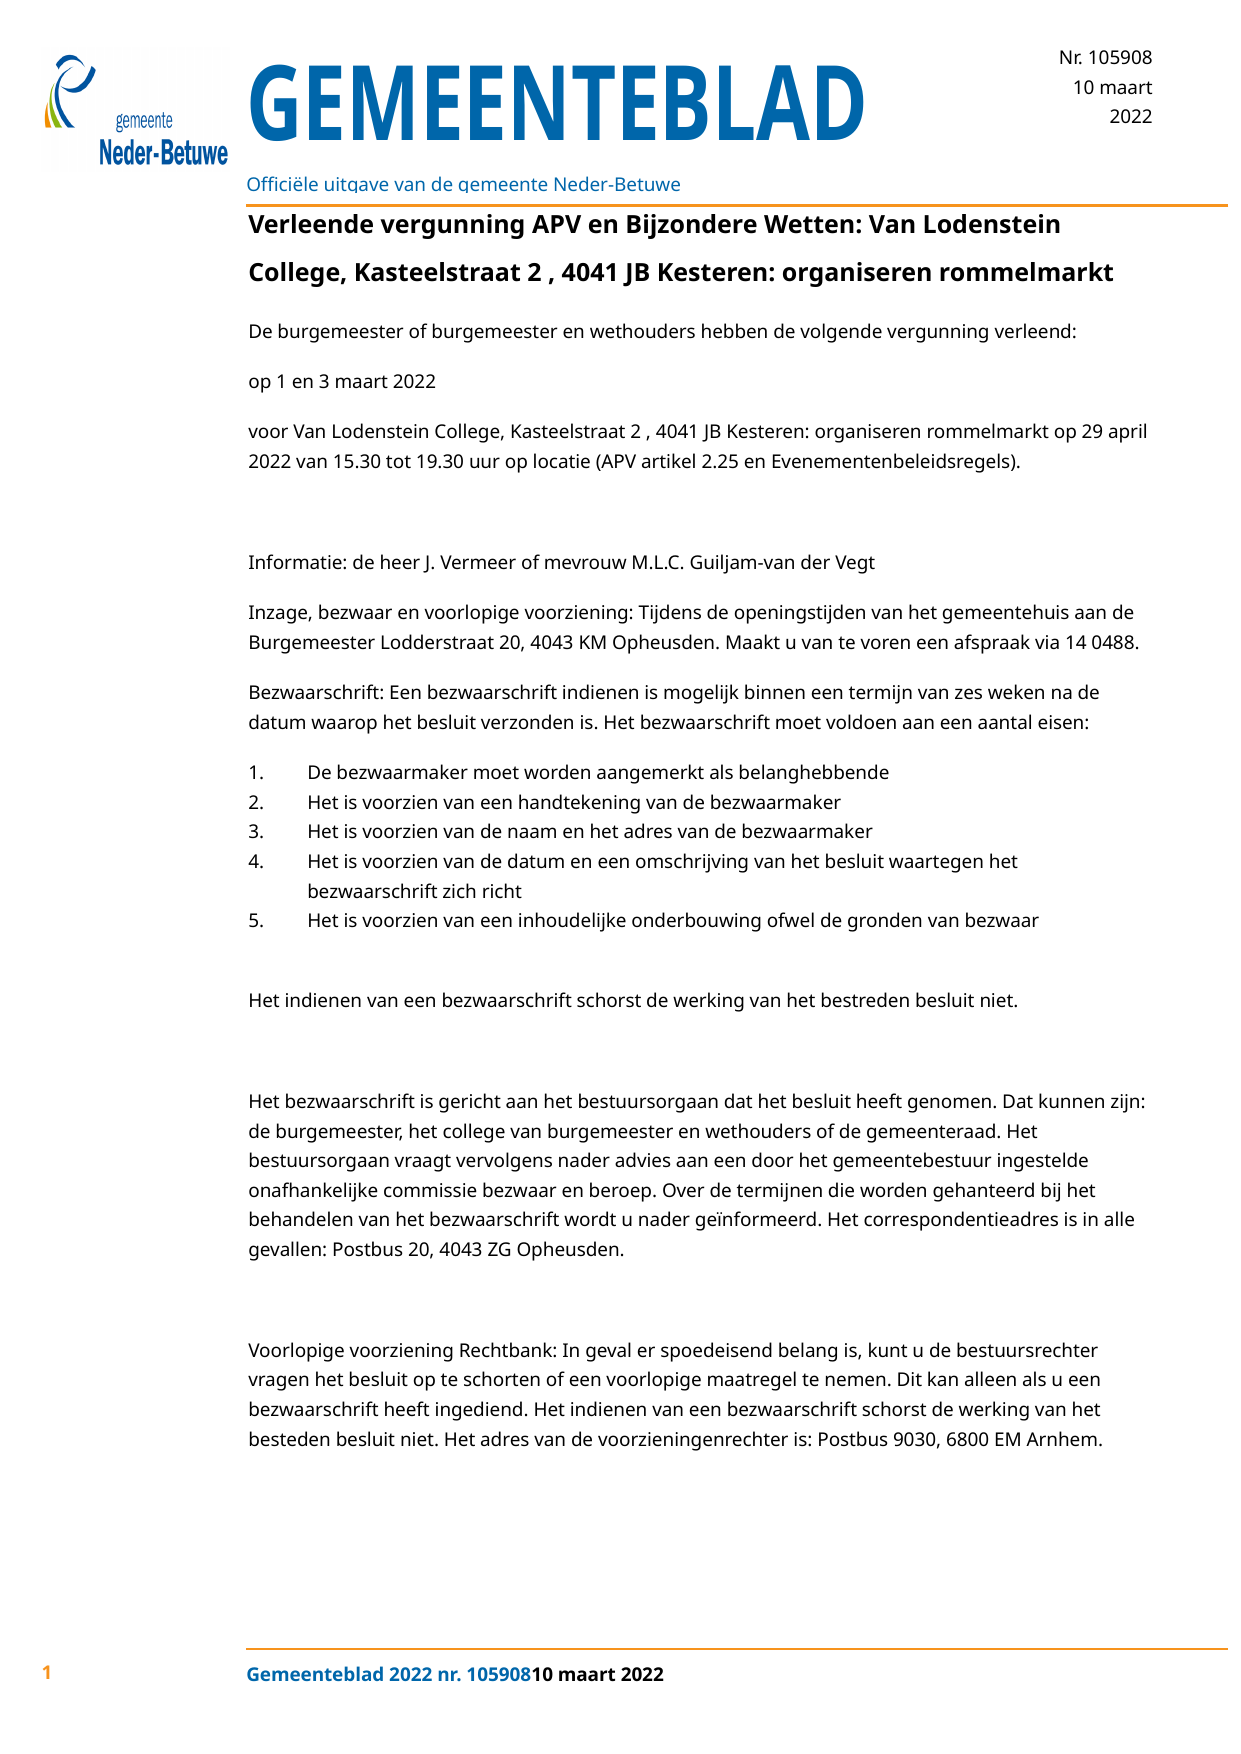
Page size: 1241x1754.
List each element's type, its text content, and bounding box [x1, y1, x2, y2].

text Bezwaarschrift: Een bezwaarschrift indienen is mogelijk binnen een termijn van zes weken na de datum waarop het besluit verzonden is. Het bezwaarschrift moet voldoen aan een aantal eisen: [248, 679, 1152, 735]
list Het is voorzien van een inhoudelijke onderbouwing ofwel de gronden van bezwaar [248, 907, 1152, 933]
text voor Van Lodenstein College, Kasteelstraat 2 , 4041 JB Kesteren: organiseren rommelmarkt op 29 april 2022 van 15.30 tot 19.30 uur op locatie (APV artikel 2.25 en Evenementenbeleidsregels). [248, 419, 1152, 474]
list De bezwaarmaker moet worden aangemerkt als belanghebbende [248, 759, 1152, 785]
text Verleende vergunning APV en Bijzondere Wetten: Van Lodenstein College, Kasteelstraat 2 , 4041 JB Kesteren: organiseren rommelmarkt [248, 207, 1152, 288]
text Het bezwaarschrift is gericht aan het bestuursorgaan dat het besluit heeft genomen. Dat kunnen zijn: de burgemeester, het college van burgemeester en wethouders of de gemeenteraad. Het bestuursorgaan vraagt vervolgens nader advies aan een door het gemeentebestuur ingestelde onafhankelijke commissie bezwaar en beroep. Over de termijnen die worden gehanteerd bij het behandelen van het bezwaarschrift wordt u nader geïnformeerd. Het correspondentieadres is in alle gevallen: Postbus 20, 4043 ZG Opheusden. [248, 1088, 1152, 1262]
text Inzage, bezwaar en voorlopige voorziening: Tijdens de openingstijden van het gemeentehuis aan de Burgemeester Lodderstraat 20, 4043 KM Opheusden. Maakt u van te voren een afspraak via 14 0488. [248, 599, 1152, 655]
text op 1 en 3 maart 2022 [248, 368, 1152, 394]
picture [41, 47, 231, 172]
text Informatie: de heer J. Vermeer of mevrouw M.L.C. Guiljam-van der Vegt [248, 549, 1152, 575]
text De burgemeester of burgemeester en wethouders hebben de volgende vergunning verleend: [248, 318, 1152, 344]
list Het is voorzien van de naam en het adres van de bezwaarmaker [248, 819, 1152, 844]
list Het is voorzien van de datum en een omschrijving van het besluit waartegen het bezwaarschrift zich richt [248, 848, 1152, 904]
text Het indienen van een bezwaarschrift schorst de werking van het bestreden besluit niet. [248, 987, 1152, 1013]
text Voorlopige voorziening Rechtbank: In geval er spoedeisend belang is, kunt u de bestuursrechter vragen het besluit op te schorten of een voorlopige maatregel te nemen. Dit kan alleen als u een bezwaarschrift heeft ingediend. Het indienen van een bezwaarschrift schorst de werking van het besteden besluit niet. Het adres van de voorzieningenrechter is: Postbus 9030, 6800 EM Arnhem. [248, 1337, 1152, 1452]
list Het is voorzien van een handtekening van de bezwaarmaker [248, 789, 1152, 815]
